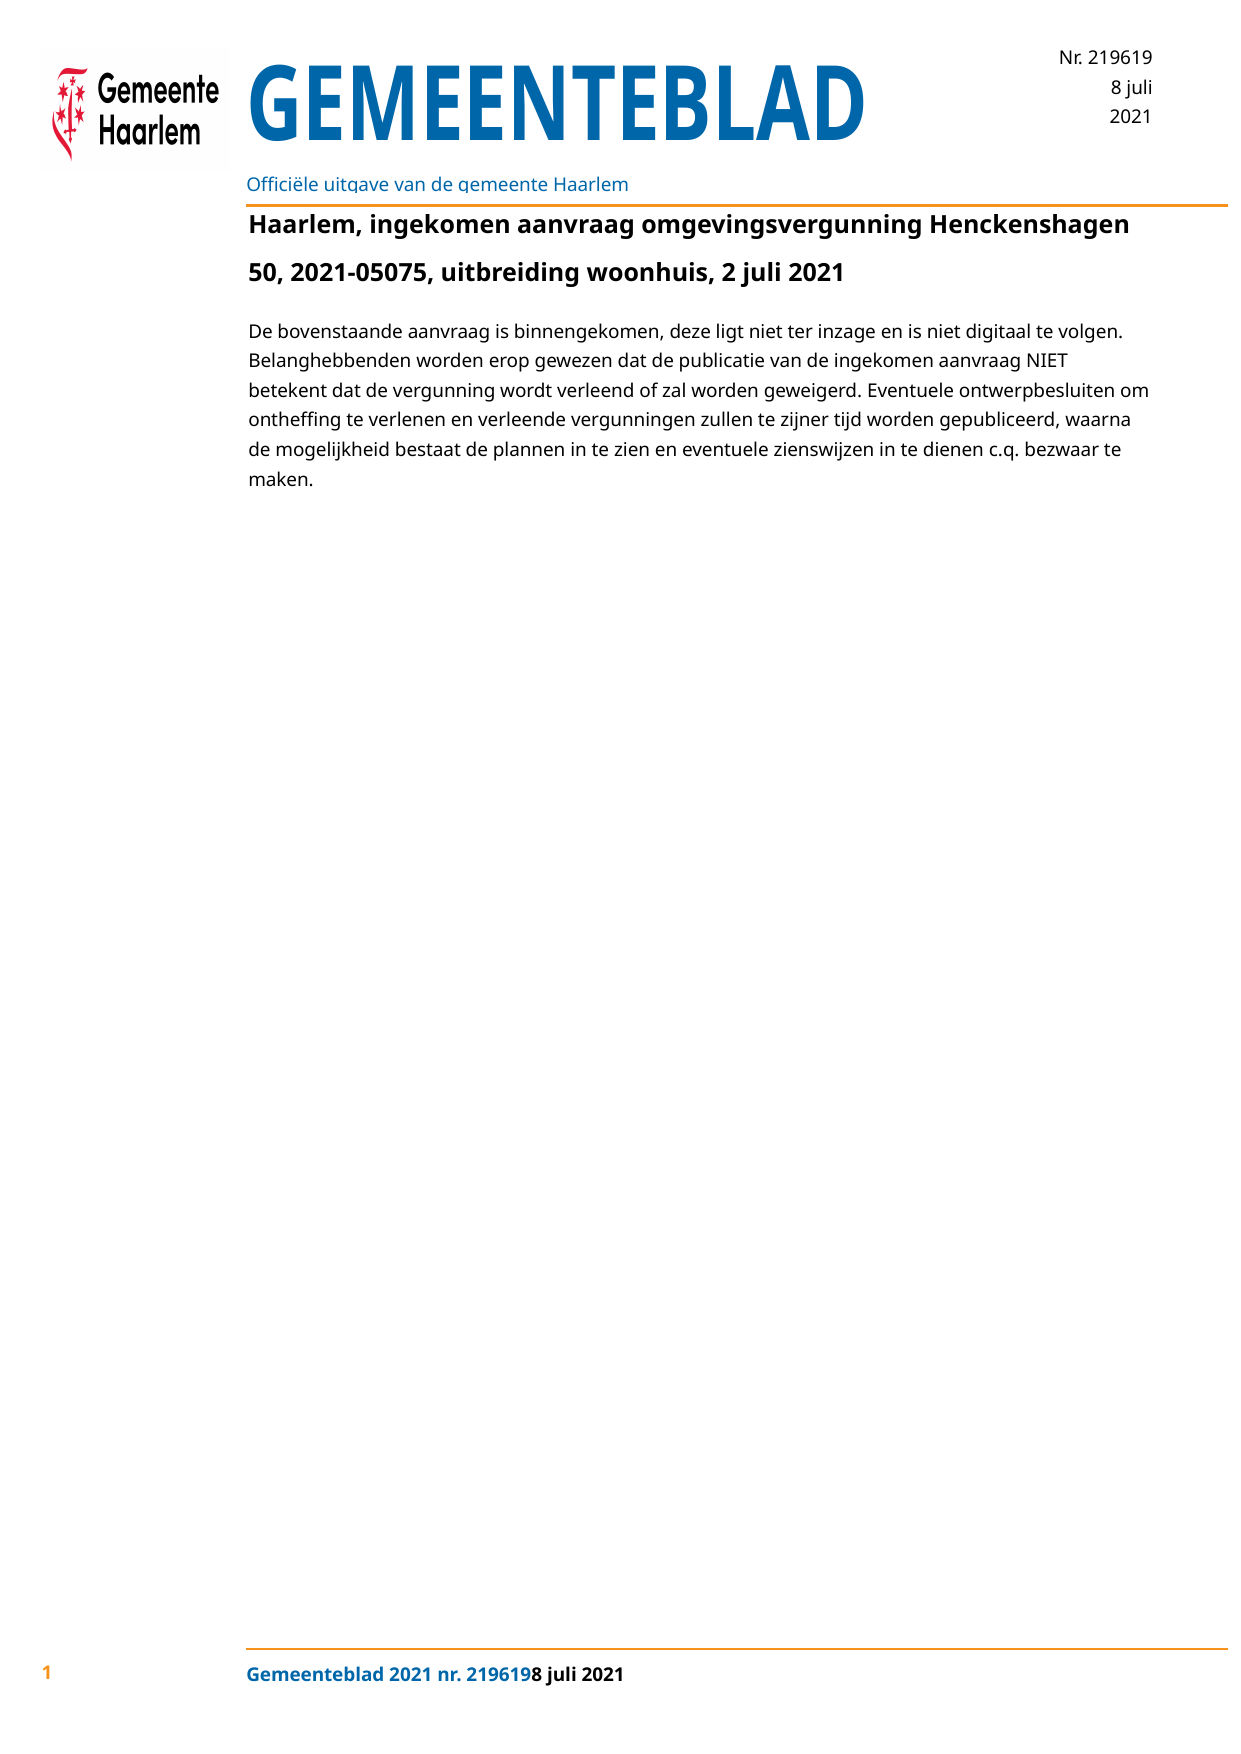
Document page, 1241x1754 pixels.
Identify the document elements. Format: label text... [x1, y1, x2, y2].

text Haarlem, ingekomen aanvraag omgevingsvergunning Henckenshagen 50, 2021-05075, uitbreiding woonhuis, 2 juli 2021 [248, 207, 1152, 288]
picture [41, 47, 231, 172]
text De bovenstaande aanvraag is binnengekomen, deze ligt niet ter inzage en is niet digitaal te volgen. Belanghebbenden worden erop gewezen dat de publicatie van de ingekomen aanvraag NIET betekent dat de vergunning wordt verleend of zal worden geweigerd. Eventuele ontwerpbesluiten om ontheffing te verlenen en verleende vergunningen zullen te zijner tijd worden gepubliceerd, waarna de mogelijkheid bestaat de plannen in te zien en eventuele zienswijzen in te dienen c.q. bezwaar te maken. [248, 318, 1152, 492]
